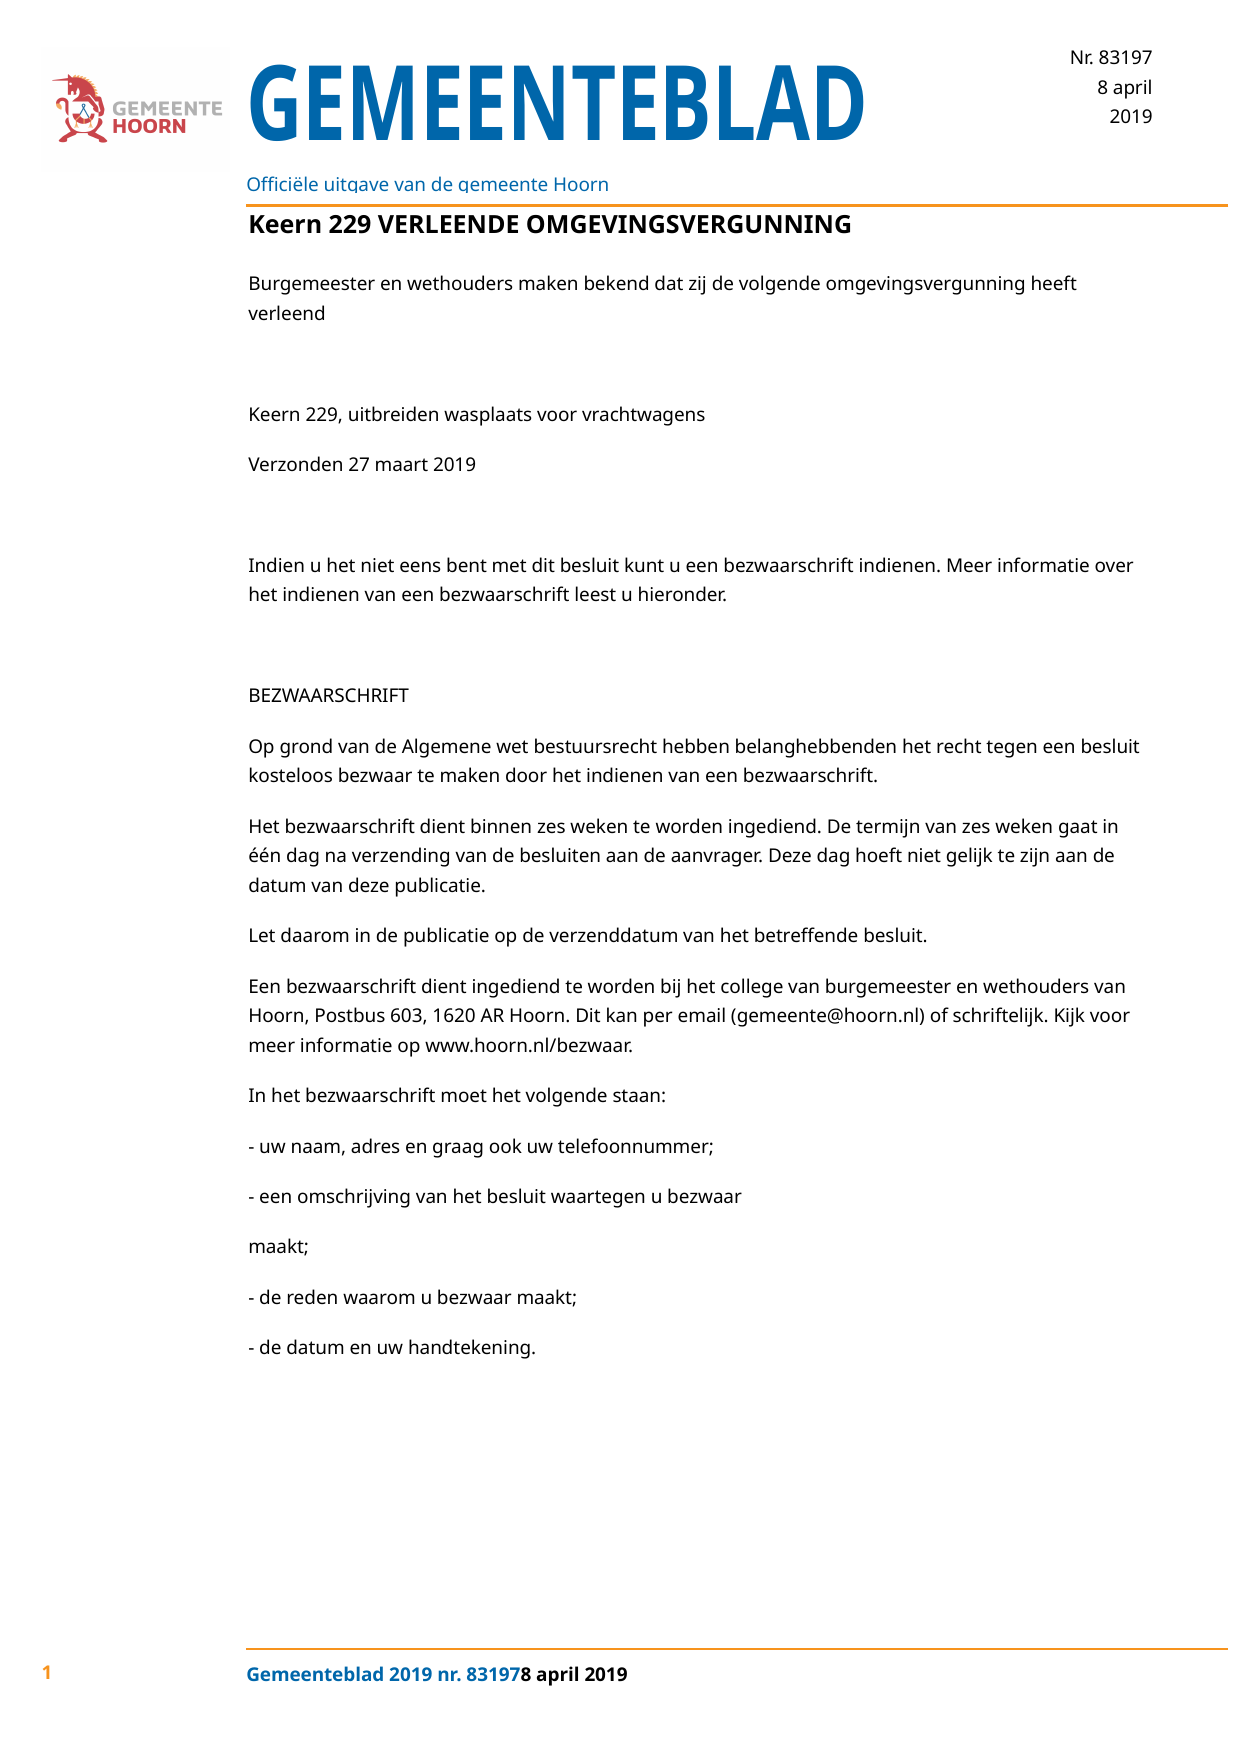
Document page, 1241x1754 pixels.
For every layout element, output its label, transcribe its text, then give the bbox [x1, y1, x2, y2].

text Keern 229, uitbreiden wasplaats voor vrachtwagens [248, 401, 1152, 426]
text Een bezwaarschrift dient ingediend te worden bij het college van burgemeester en wethouders van Hoorn, Postbus 603, 1620 AR Hoorn. Dit kan per email (gemeente@hoorn.nl) of schriftelijk. Kijk voor meer informatie op www.hoorn.nl/bezwaar. [248, 973, 1152, 1058]
text Het bezwaarschrift dient binnen zes weken te worden ingediend. De termijn van zes weken gaat in één dag na verzending van de besluiten aan de aanvrager. Deze dag hoeft niet gelijk te zijn aan de datum van deze publicatie. [248, 813, 1152, 898]
text maakt; [248, 1234, 1152, 1259]
text Keern 229 VERLEENDE OMGEVINGSVERGUNNING [248, 207, 1152, 241]
text Burgemeester en wethouders maken bekend dat zij de volgende omgevingsvergunning heeft verleend [248, 270, 1152, 326]
text BEZWAARSCHRIFT [248, 682, 1152, 708]
text Indien u het niet eens bent met dit besluit kunt u een bezwaarschrift indienen. Meer informatie over het indienen van een bezwaarschrift leest u hieronder. [248, 552, 1152, 607]
text Let daarom in de publicatie op de verzenddatum van het betreffende besluit. [248, 922, 1152, 948]
text - een omschrijving van het besluit waartegen u bezwaar [248, 1183, 1152, 1209]
text - uw naam, adres en graag ook uw telefoonnummer; [248, 1133, 1152, 1158]
text - de datum en uw handtekening. [248, 1334, 1152, 1360]
text Op grond van de Algemene wet bestuursrecht hebben belanghebbenden het recht tegen een besluit kosteloos bezwaar te maken door het indienen van een bezwaarschrift. [248, 733, 1152, 788]
text In het bezwaarschrift moet het volgende staan: [248, 1082, 1152, 1108]
picture [41, 47, 231, 172]
text Verzonden 27 maart 2019 [248, 451, 1152, 477]
text - de reden waarom u bezwaar maakt; [248, 1284, 1152, 1310]
